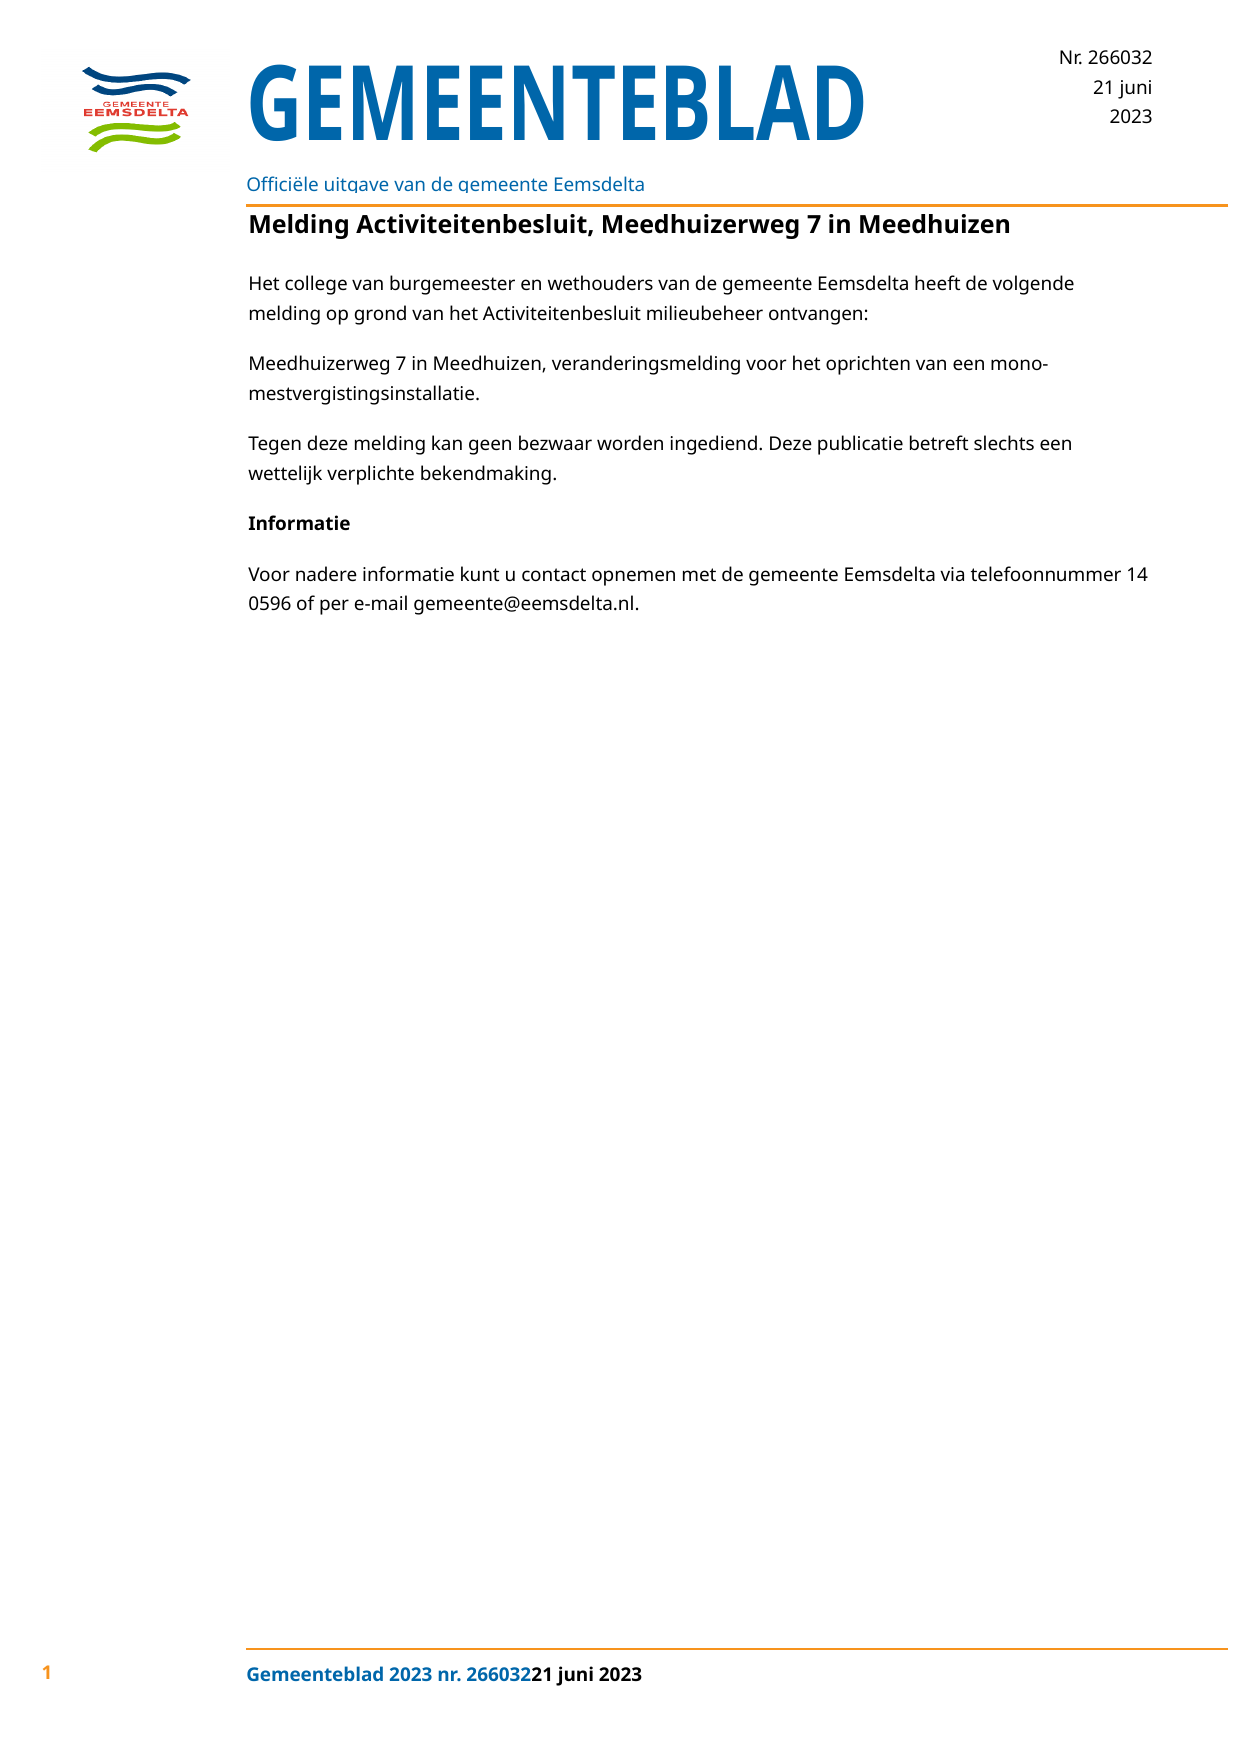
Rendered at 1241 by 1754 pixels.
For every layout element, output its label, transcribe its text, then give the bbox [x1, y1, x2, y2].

text Meedhuizerweg 7 in Meedhuizen, veranderingsmelding voor het oprichten van een mono-mestvergistingsinstallatie. [248, 350, 1152, 406]
text Informatie [248, 510, 1152, 536]
picture [41, 47, 231, 172]
text Tegen deze melding kan geen bezwaar worden ingediend. Deze publicatie betreft slechts een wettelijk verplichte bekendmaking. [248, 430, 1152, 486]
text Het college van burgemeester en wethouders van de gemeente Eemsdelta heeft de volgende melding op grond van het Activiteitenbesluit milieubeheer ontvangen: [248, 270, 1152, 326]
text Voor nadere informatie kunt u contact opnemen met de gemeente Eemsdelta via telefoonnummer 14 0596 of per e-mail gemeente@eemsdelta.nl. [248, 561, 1152, 616]
text Melding Activiteitenbesluit, Meedhuizerweg 7 in Meedhuizen [248, 207, 1152, 241]
